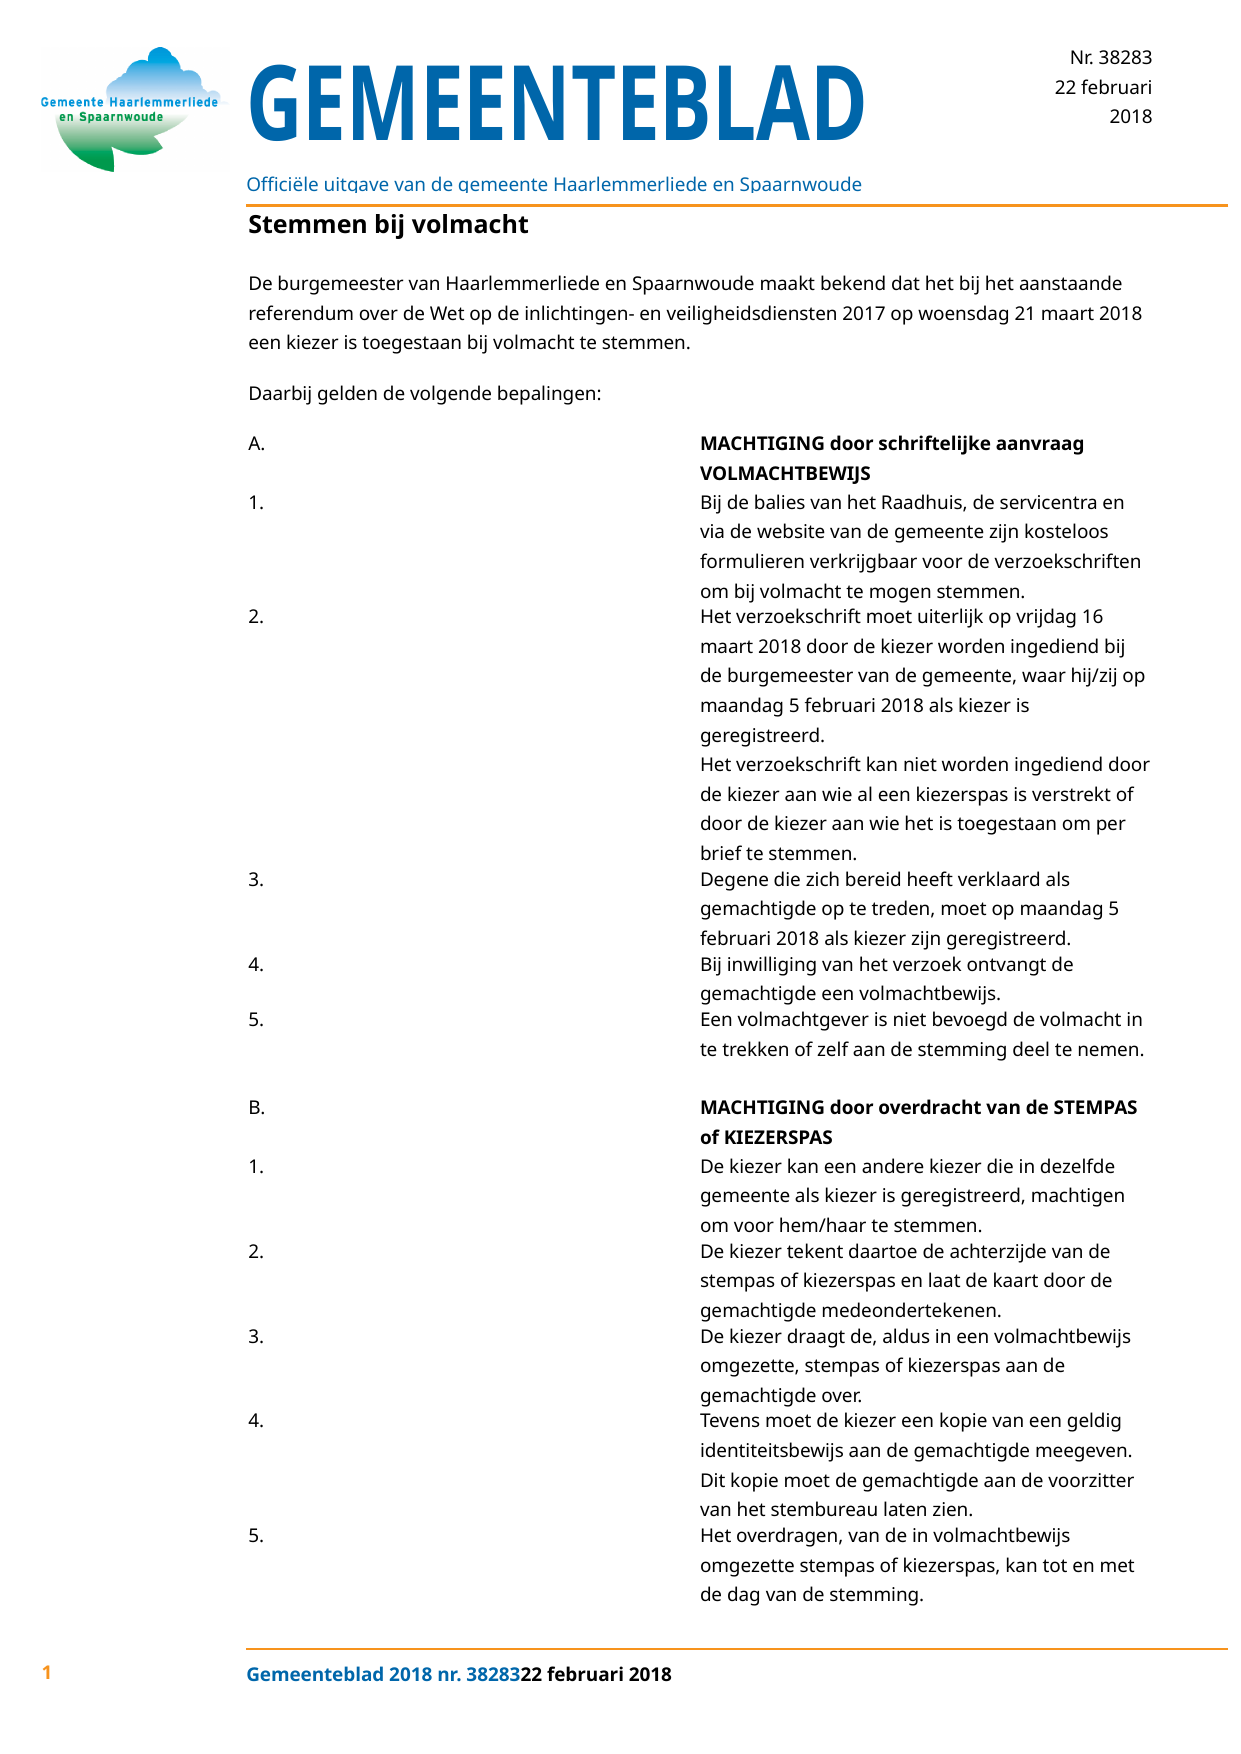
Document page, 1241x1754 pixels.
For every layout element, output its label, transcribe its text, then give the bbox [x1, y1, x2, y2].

table_cell Het verzoekschrift moet uiterlijk op vrijdag 16 maart 2018 door de kiezer worden ingediend bij de burgemeester van de gemeente, waar hij/zij op maandag 5 februari 2018 als kiezer is geregistreerd. Het verzoekschrift kan niet worden ingediend door de kiezer aan wie al een kiezerspas is verstrekt of door de kiezer aan wie het is toegestaan om per brief te stemmen. [700, 604, 1152, 866]
text De burgemeester van Haarlemmerliede en Spaarnwoude maakt bekend dat het bij het aanstaande referendum over de Wet op de inlichtingen- en veiligheidsdiensten 2017 op woensdag 21 maart 2018 een kiezer is toegestaan bij volmacht te stemmen. [248, 270, 1152, 355]
text Daarbij gelden de volgende bepalingen: [248, 380, 1152, 406]
table_header MACHTIGING door schriftelijke aanvraag VOLMACHTBEWIJS [700, 430, 1152, 486]
table_header Bij de balies van het Raadhuis, de servicentra en via de website van de gemeente zijn kosteloos formulieren verkrijgbaar voor de verzoekschriften om bij volmacht te mogen stemmen. [700, 489, 1152, 603]
table_header 1. [248, 489, 700, 603]
table_header 1. [248, 1153, 700, 1238]
table_cell Bij inwilliging van het verzoek ontvangt de gemachtigde een volmachtbewijs. [700, 951, 1152, 1006]
table_cell 5. [248, 1006, 700, 1061]
table_cell 3. [248, 866, 700, 951]
table_cell Een volmachtgever is niet bevoegd de volmacht in te trekken of zelf aan de stemming deel te nemen. [700, 1006, 1152, 1061]
table_header A. [248, 430, 700, 486]
picture [41, 47, 231, 172]
table_header De kiezer kan een andere kiezer die in dezelfde gemeente als kiezer is geregistreerd, machtigen om voor hem/haar te stemmen. [700, 1153, 1152, 1238]
table_header B. [248, 1094, 700, 1150]
table_cell Het overdragen, van de in volmachtbewijs omgezette stempas of kiezerspas, kan tot en met de dag van de stemming. [700, 1522, 1152, 1607]
table_cell 4. [248, 1408, 700, 1522]
table_cell 5. [248, 1522, 700, 1607]
table_header MACHTIGING door overdracht van de STEMPAS of KIEZERSPAS [700, 1094, 1152, 1150]
table_cell De kiezer tekent daartoe de achterzijde van de stempas of kiezerspas en laat de kaart door de gemachtigde medeondertekenen. [700, 1238, 1152, 1323]
table_cell De kiezer draagt de, aldus in een volmachtbewijs omgezette, stempas of kiezerspas aan de gemachtigde over. [700, 1323, 1152, 1408]
text Stemmen bij volmacht [248, 207, 1152, 241]
table_cell Tevens moet de kiezer een kopie van een geldig identiteitsbewijs aan de gemachtigde meegeven. Dit kopie moet de gemachtigde aan de voorzitter van het stembureau laten zien. [700, 1408, 1152, 1522]
table_cell 4. [248, 951, 700, 1006]
table_cell 2. [248, 1238, 700, 1323]
table_cell Degene die zich bereid heeft verklaard als gemachtigde op te treden, moet op maandag 5 februari 2018 als kiezer zijn geregistreerd. [700, 866, 1152, 951]
table_cell 3. [248, 1323, 700, 1408]
table_cell 2. [248, 604, 700, 866]
